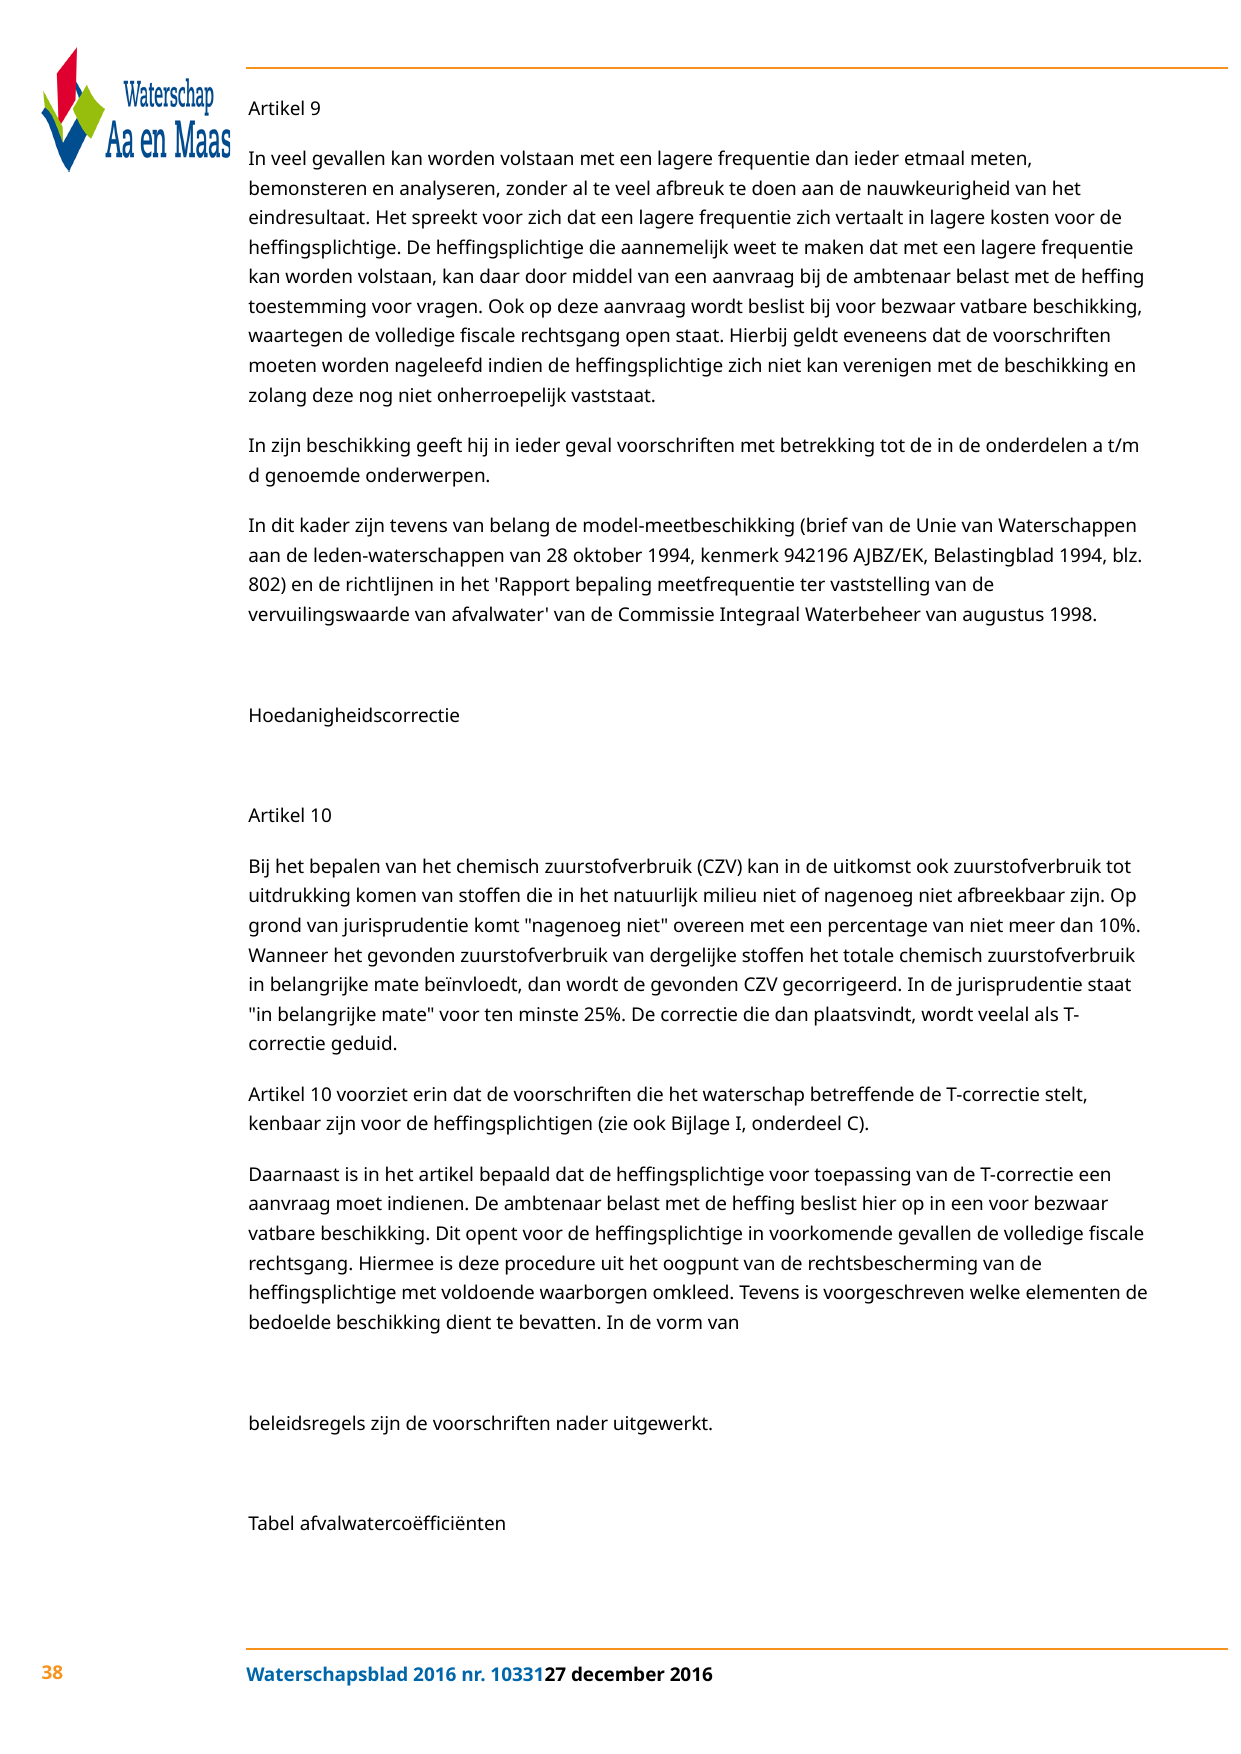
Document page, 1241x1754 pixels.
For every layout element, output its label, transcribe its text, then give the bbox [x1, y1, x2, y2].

text In zijn beschikking geeft hij in ieder geval voorschriften met betrekking tot de in de onderdelen a t/m d genoemde onderwerpen. [248, 432, 1152, 488]
text Tabel afvalwatercoëfficiënten [248, 1511, 1152, 1536]
text Artikel 9 [248, 95, 1152, 121]
text Bij het bepalen van het chemisch zuurstofverbruik (CZV) kan in de uitkomst ook zuurstofverbruik tot uitdrukking komen van stoffen die in het natuurlijk milieu niet of nagenoeg niet afbreekbaar zijn. Op grond van jurisprudentie komt "nagenoeg niet" overeen met een percentage van niet meer dan 10%. Wanneer het gevonden zuurstofverbruik van dergelijke stoffen het totale chemisch zuurstofverbruik in belangrijke mate beïnvloedt, dan wordt de gevonden CZV gecorrigeerd. In de jurisprudentie staat "in belangrijke mate" voor ten minste 25%. De correctie die dan plaatsvindt, wordt veelal als T-correctie geduid. [248, 853, 1152, 1056]
text Artikel 10 voorziet erin dat de voorschriften die het waterschap betreffende de T-correctie stelt, kenbaar zijn voor de heffingsplichtigen (zie ook Bijlage I, onderdeel C). [248, 1081, 1152, 1136]
text In dit kader zijn tevens van belang de model-meetbeschikking (brief van de Unie van Waterschappen aan de leden-waterschappen van 28 oktober 1994, kenmerk 942196 AJBZ/EK, Belastingblad 1994, blz. 802) en de richtlijnen in het 'Rapport bepaling meetfrequentie ter vaststelling van de vervuilingswaarde van afvalwater' van de Commissie Integraal Waterbeheer van augustus 1998. [248, 512, 1152, 627]
text In veel gevallen kan worden volstaan met een lagere frequentie dan ieder etmaal meten, bemonsteren en analyseren, zonder al te veel afbreuk te doen aan de nauwkeurigheid van het eindresultaat. Het spreekt voor zich dat een lagere frequentie zich vertaalt in lagere kosten voor de heffingsplichtige. De heffingsplichtige die aannemelijk weet te maken dat met een lagere frequentie kan worden volstaan, kan daar door middel van een aanvraag bij de ambtenaar belast met de heffing toestemming voor vragen. Ook op deze aanvraag wordt beslist bij voor bezwaar vatbare beschikking, waartegen de volledige fiscale rechtsgang open staat. Hierbij geldt eveneens dat de voorschriften moeten worden nageleefd indien de heffingsplichtige zich niet kan verenigen met de beschikking en zolang deze nog niet onherroepelijk vaststaat. [248, 145, 1152, 408]
picture [41, 47, 231, 172]
text Hoedanigheidscorrectie [248, 702, 1152, 728]
text beleidsregels zijn de voorschriften nader uitgewerkt. [248, 1410, 1152, 1436]
text Artikel 10 [248, 803, 1152, 828]
text Daarnaast is in het artikel bepaald dat de heffingsplichtige voor toepassing van de T-correctie een aanvraag moet indienen. De ambtenaar belast met de heffing beslist hier op in een voor bezwaar vatbare beschikking. Dit opent voor de heffingsplichtige in voorkomende gevallen de volledige fiscale rechtsgang. Hiermee is deze procedure uit het oogpunt van de rechtsbescherming van de heffingsplichtige met voldoende waarborgen omkleed. Tevens is voorgeschreven welke elementen de bedoelde beschikking dient te bevatten. In de vorm van [248, 1161, 1152, 1335]
